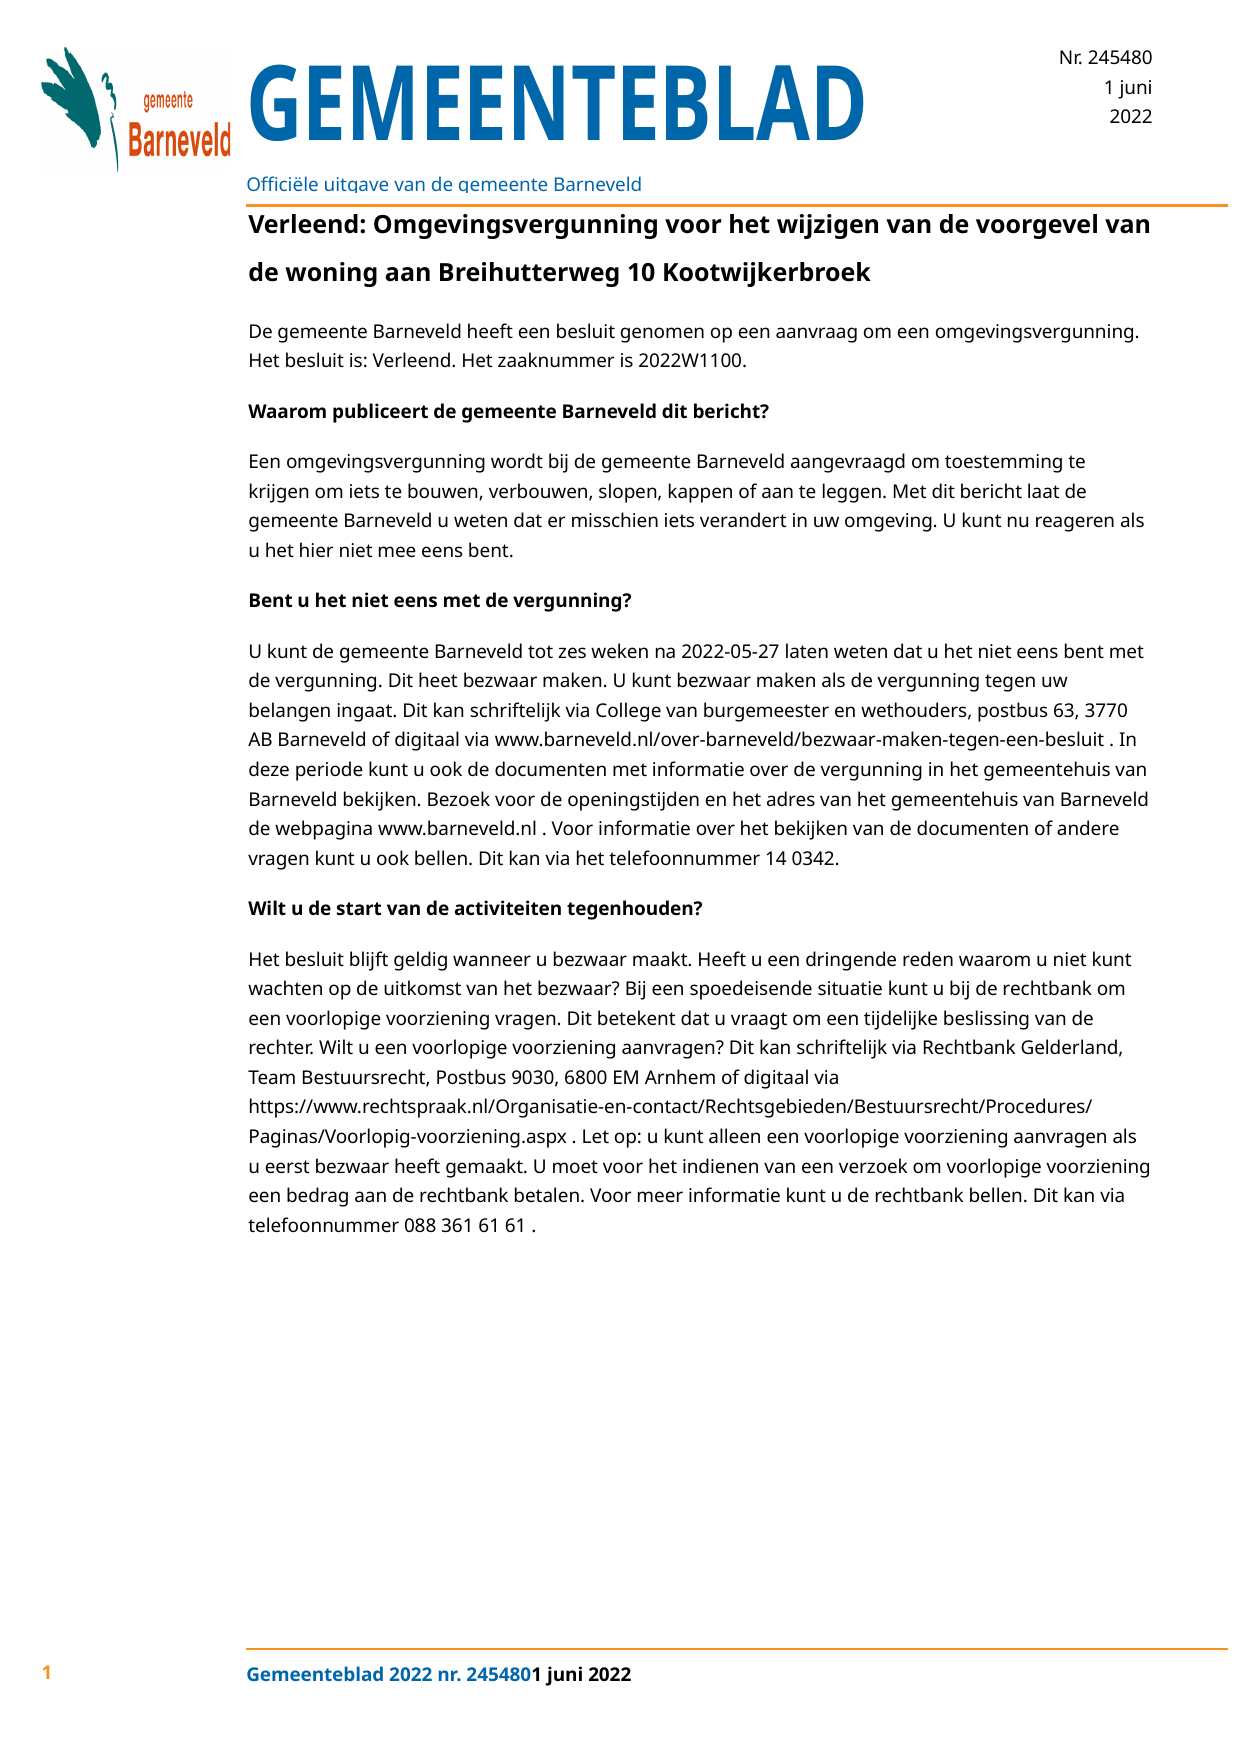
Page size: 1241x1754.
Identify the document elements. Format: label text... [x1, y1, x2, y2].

text Een omgevingsvergunning wordt bij de gemeente Barneveld aangevraagd om toestemming te krijgen om iets te bouwen, verbouwen, slopen, kappen of aan te leggen. Met dit bericht laat de gemeente Barneveld u weten dat er misschien iets verandert in uw omgeving. U kunt nu reageren als u het hier niet mee eens bent. [248, 448, 1152, 563]
text Het besluit blijft geldig wanneer u bezwaar maakt. Heeft u een dringende reden waarom u niet kunt wachten op de uitkomst van het bezwaar? Bij een spoedeisende situatie kunt u bij de rechtbank om een voorlopige voorziening vragen. Dit betekent dat u vraagt om een tijdelijke beslissing van de rechter. Wilt u een voorlopige voorziening aanvragen? Dit kan schriftelijk via Rechtbank Gelderland, Team Bestuursrecht, Postbus 9030, 6800 EM Arnhem of digitaal via https://www.rechtspraak.nl/Organisatie-en-contact/Rechtsgebieden/Bestuursrecht/Procedures/Paginas/Voorlopig-voorziening.aspx . Let op: u kunt alleen een voorlopige voorziening aanvragen als u eerst bezwaar heeft gemaakt. U moet voor het indienen van een verzoek om voorlopige voorziening een bedrag aan de rechtbank betalen. Voor meer informatie kunt u de rechtbank bellen. Dit kan via telefoonnummer 088 361 61 61 . [248, 946, 1152, 1238]
text Bent u het niet eens met de vergunning? [248, 587, 1152, 613]
text Wilt u de start van de activiteiten tegenhouden? [248, 895, 1152, 921]
text Waarom publiceert de gemeente Barneveld dit bericht? [248, 398, 1152, 424]
text U kunt de gemeente Barneveld tot zes weken na 2022-05-27 laten weten dat u het niet eens bent met de vergunning. Dit heet bezwaar maken. U kunt bezwaar maken als de vergunning tegen uw belangen ingaat. Dit kan schriftelijk via College van burgemeester en wethouders, postbus 63, 3770 AB Barneveld of digitaal via www.barneveld.nl/over-barneveld/bezwaar-maken-tegen-een-besluit . In deze periode kunt u ook de documenten met informatie over de vergunning in het gemeentehuis van Barneveld bekijken. Bezoek voor de openingstijden en het adres van het gemeentehuis van Barneveld de webpagina www.barneveld.nl . Voor informatie over het bekijken van de documenten of andere vragen kunt u ook bellen. Dit kan via het telefoonnummer 14 0342. [248, 638, 1152, 871]
picture [41, 47, 231, 172]
text Verleend: Omgevingsvergunning voor het wijzigen van de voorgevel van de woning aan Breihutterweg 10 Kootwijkerbroek [248, 207, 1152, 288]
text De gemeente Barneveld heeft een besluit genomen op een aanvraag om een omgevingsvergunning. Het besluit is: Verleend. Het zaaknummer is 2022W1100. [248, 318, 1152, 373]
